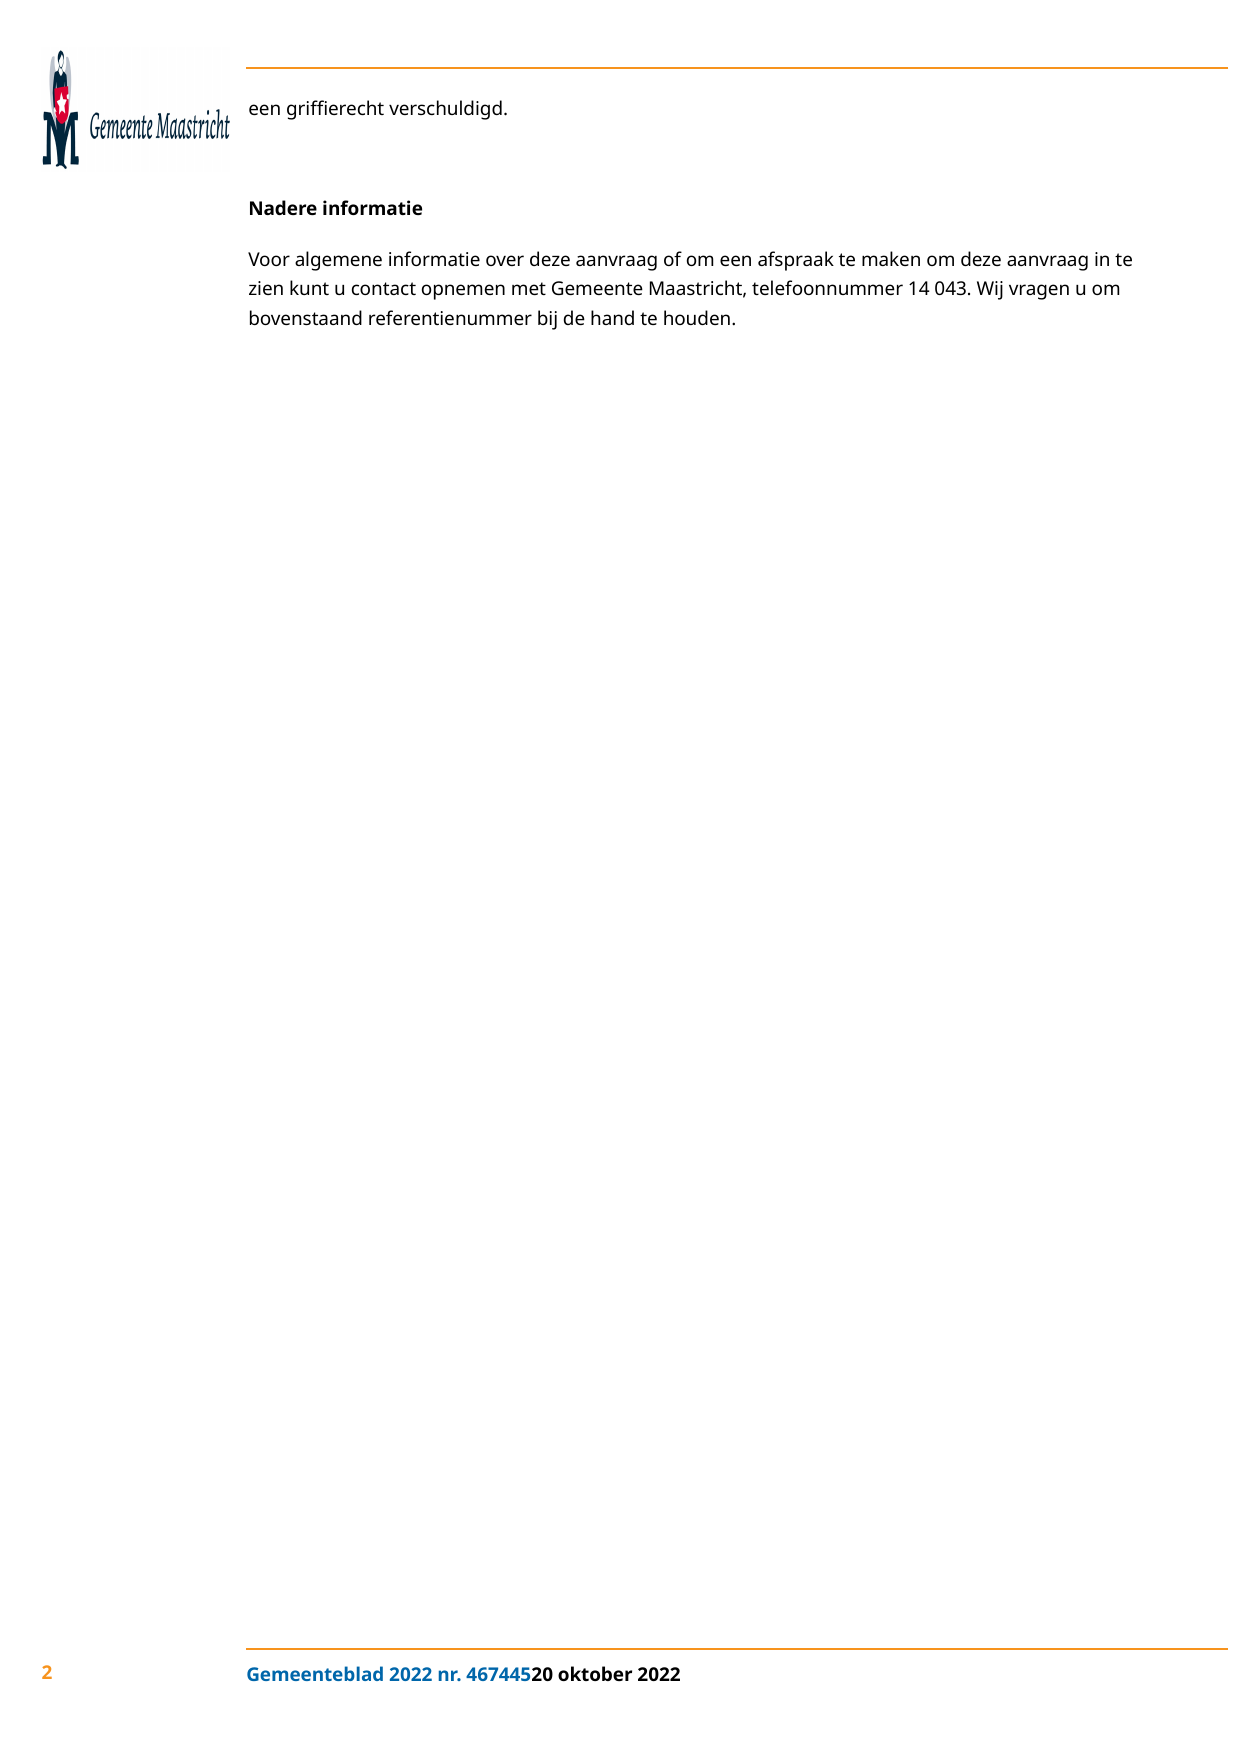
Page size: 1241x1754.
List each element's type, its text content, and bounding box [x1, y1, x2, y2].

text Voor algemene informatie over deze aanvraag of om een afspraak te maken om deze aanvraag in te zien kunt u contact opnemen met Gemeente Maastricht, telefoonnummer 14 043. Wij vragen u om bovenstaand referentienummer bij de hand te houden. [248, 246, 1152, 331]
text een griffierecht verschuldigd. [248, 95, 1152, 121]
text Nadere informatie [248, 196, 1152, 221]
picture [41, 47, 231, 172]
